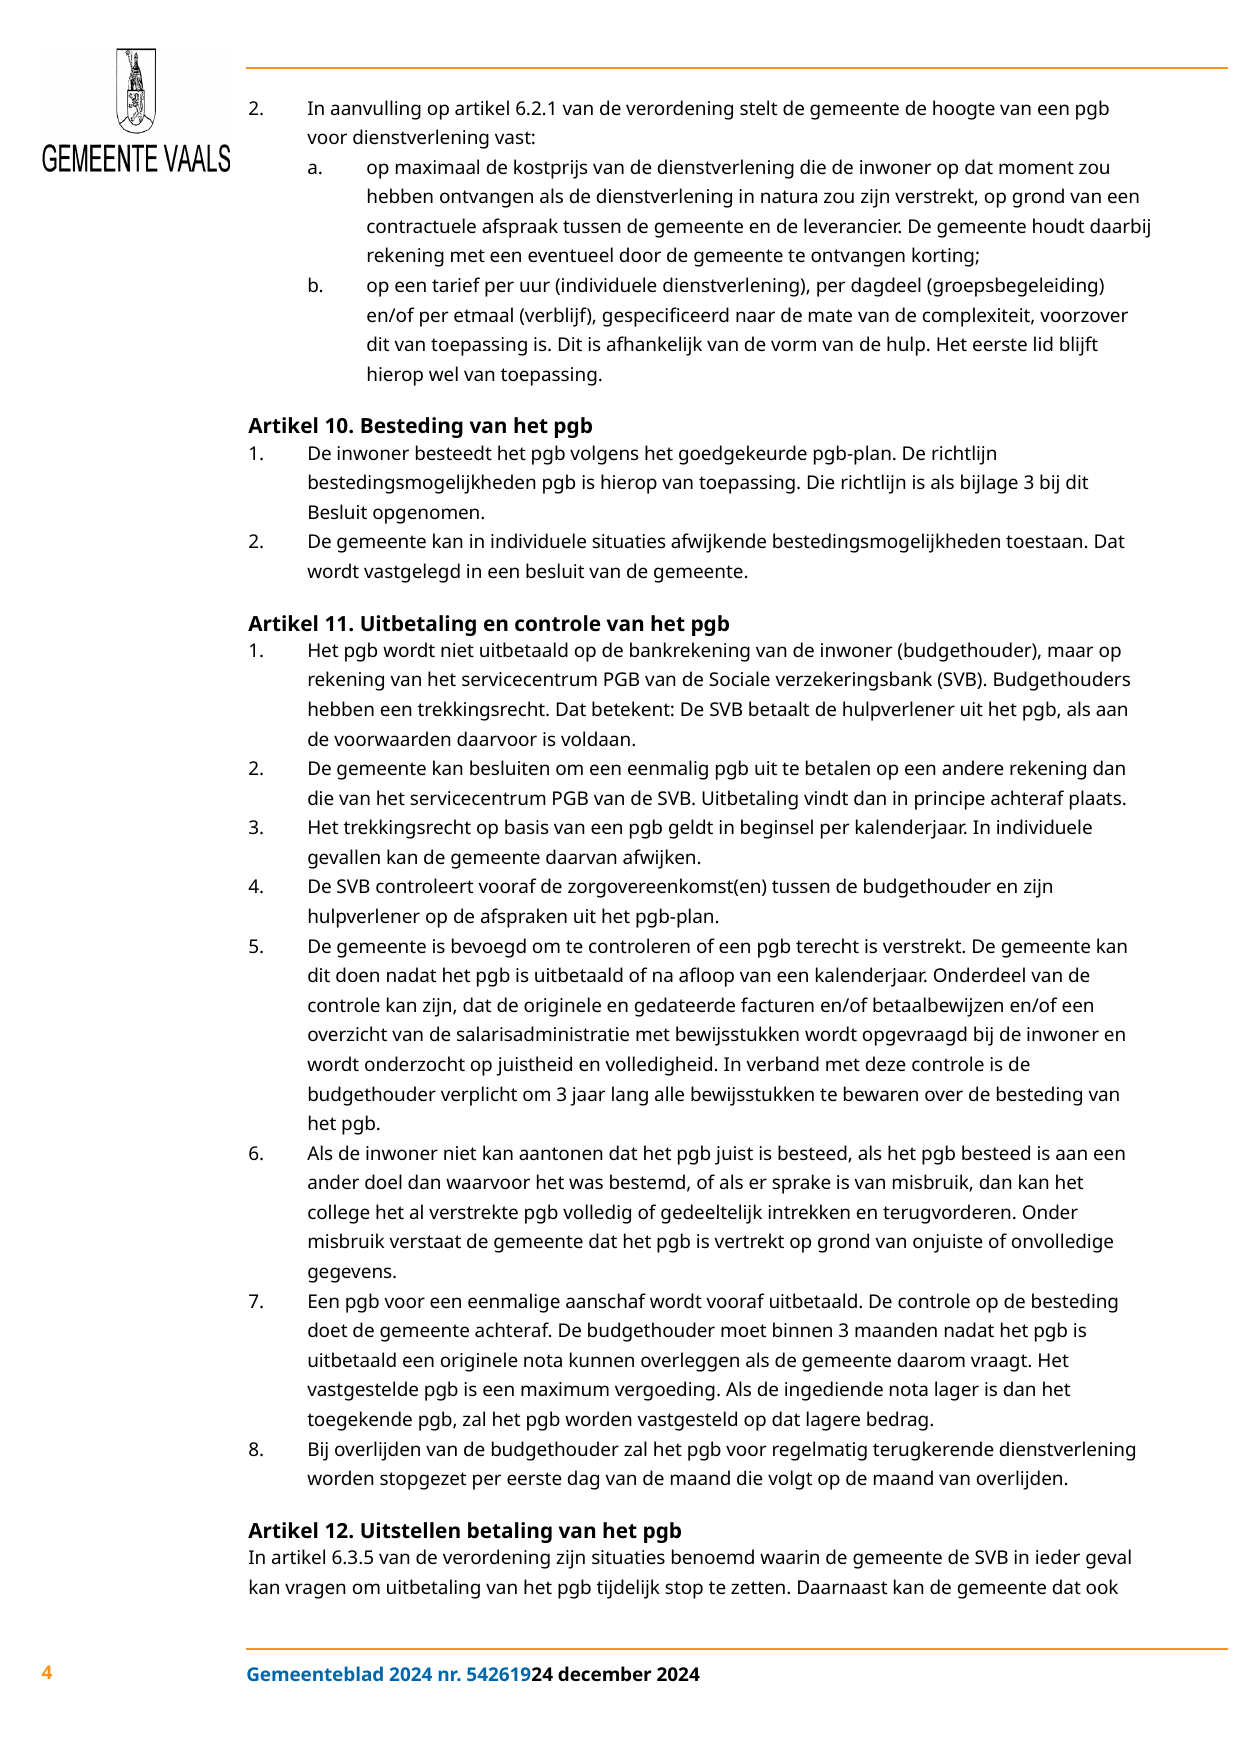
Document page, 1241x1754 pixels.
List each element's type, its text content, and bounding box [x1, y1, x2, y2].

list De SVB controleert vooraf de zorgovereenkomst(en) tussen de budgethouder en zijn hulpverlener op de afspraken uit het pgb-plan. [248, 874, 1152, 929]
list In aanvulling op artikel 6.2.1 van de verordening stelt de gemeente de hoogte van een pgb voor dienstverlening vast: [248, 95, 1152, 150]
list Als de inwoner niet kan aantonen dat het pgb juist is besteed, als het pgb besteed is aan een ander doel dan waarvoor het was bestemd, of als er sprake is van misbruik, dan kan het college het al verstrekte pgb volledig of gedeeltelijk intrekken en terugvorderen. Onder misbruik verstaat de gemeente dat het pgb is vertrekt op grond van onjuiste of onvolledige gegevens. [248, 1140, 1152, 1284]
list De gemeente kan besluiten om een eenmalig pgb uit te betalen op een andere rekening dan die van het servicecentrum PGB van de SVB. Uitbetaling vindt dan in principe achteraf plaats. [248, 755, 1152, 811]
text Artikel 12. Uitstellen betaling van het pgb [248, 1516, 1152, 1544]
text Artikel 10. Besteding van het pgb [248, 411, 1152, 440]
list Een pgb voor een eenmalige aanschaf wordt vooraf uitbetaald. De controle op de besteding doet de gemeente achteraf. De budgethouder moet binnen 3 maanden nadat het pgb is uitbetaald een originele nota kunnen overleggen als de gemeente daarom vraagt. Het vastgestelde pgb is een maximum vergoeding. Als de ingediende nota lager is dan het toegekende pgb, zal het pgb worden vastgesteld op dat lagere bedrag. [248, 1288, 1152, 1432]
list op een tarief per uur (individuele dienstverlening), per dagdeel (groepsbegeleiding) en/of per etmaal (verblijf), gespecificeerd naar de mate van de complexiteit, voorzover dit van toepassing is. Dit is afhankelijk van de vorm van de hulp. Het eerste lid blijft hierop wel van toepassing. [307, 272, 1152, 387]
list Het trekkingsrecht op basis van een pgb geldt in beginsel per kalenderjaar. In individuele gevallen kan de gemeente daarvan afwijken. [248, 814, 1152, 870]
list De gemeente kan in individuele situaties afwijkende bestedingsmogelijkheden toestaan. Dat wordt vastgelegd in een besluit van de gemeente. [248, 529, 1152, 584]
list De gemeente is bevoegd om te controleren of een pgb terecht is verstrekt. De gemeente kan dit doen nadat het pgb is uitbetaald of na afloop van een kalenderjaar. Onderdeel van de controle kan zijn, dat de originele en gedateerde facturen en/of betaalbewijzen en/of een overzicht van de salarisadministratie met bewijsstukken wordt opgevraagd bij de inwoner en wordt onderzocht op juistheid en volledigheid. In verband met deze controle is de budgethouder verplicht om 3 jaar lang alle bewijsstukken te bewaren over de besteding van het pgb. [248, 933, 1152, 1136]
picture [41, 47, 231, 172]
list Bij overlijden van de budgethouder zal het pgb voor regelmatig terugkerende dienstverlening worden stopgezet per eerste dag van de maand die volgt op de maand van overlijden. [248, 1436, 1152, 1491]
list Het pgb wordt niet uitbetaald op de bankrekening van de inwoner (budgethouder), maar op rekening van het servicecentrum PGB van de Sociale verzekeringsbank (SVB). Budgethouders hebben een trekkingsrecht. Dat betekent: De SVB betaalt de hulpverlener uit het pgb, als aan de voorwaarden daarvoor is voldaan. [248, 637, 1152, 752]
text In artikel 6.3.5 van de verordening zijn situaties benoemd waarin de gemeente de SVB in ieder geval kan vragen om uitbetaling van het pgb tijdelijk stop te zetten. Daarnaast kan de gemeente dat ook [248, 1544, 1152, 1599]
list De inwoner besteedt het pgb volgens het goedgekeurde pgb-plan. De richtlijn bestedingsmogelijkheden pgb is hierop van toepassing. Die richtlijn is als bijlage 3 bij dit Besluit opgenomen. [248, 440, 1152, 525]
list op maximaal de kostprijs van de dienstverlening die de inwoner op dat moment zou hebben ontvangen als de dienstverlening in natura zou zijn verstrekt, op grond van een contractuele afspraak tussen de gemeente en de leverancier. De gemeente houdt daarbij rekening met een eventueel door de gemeente te ontvangen korting; [307, 154, 1152, 268]
text Artikel 11. Uitbetaling en controle van het pgb [248, 609, 1152, 637]
